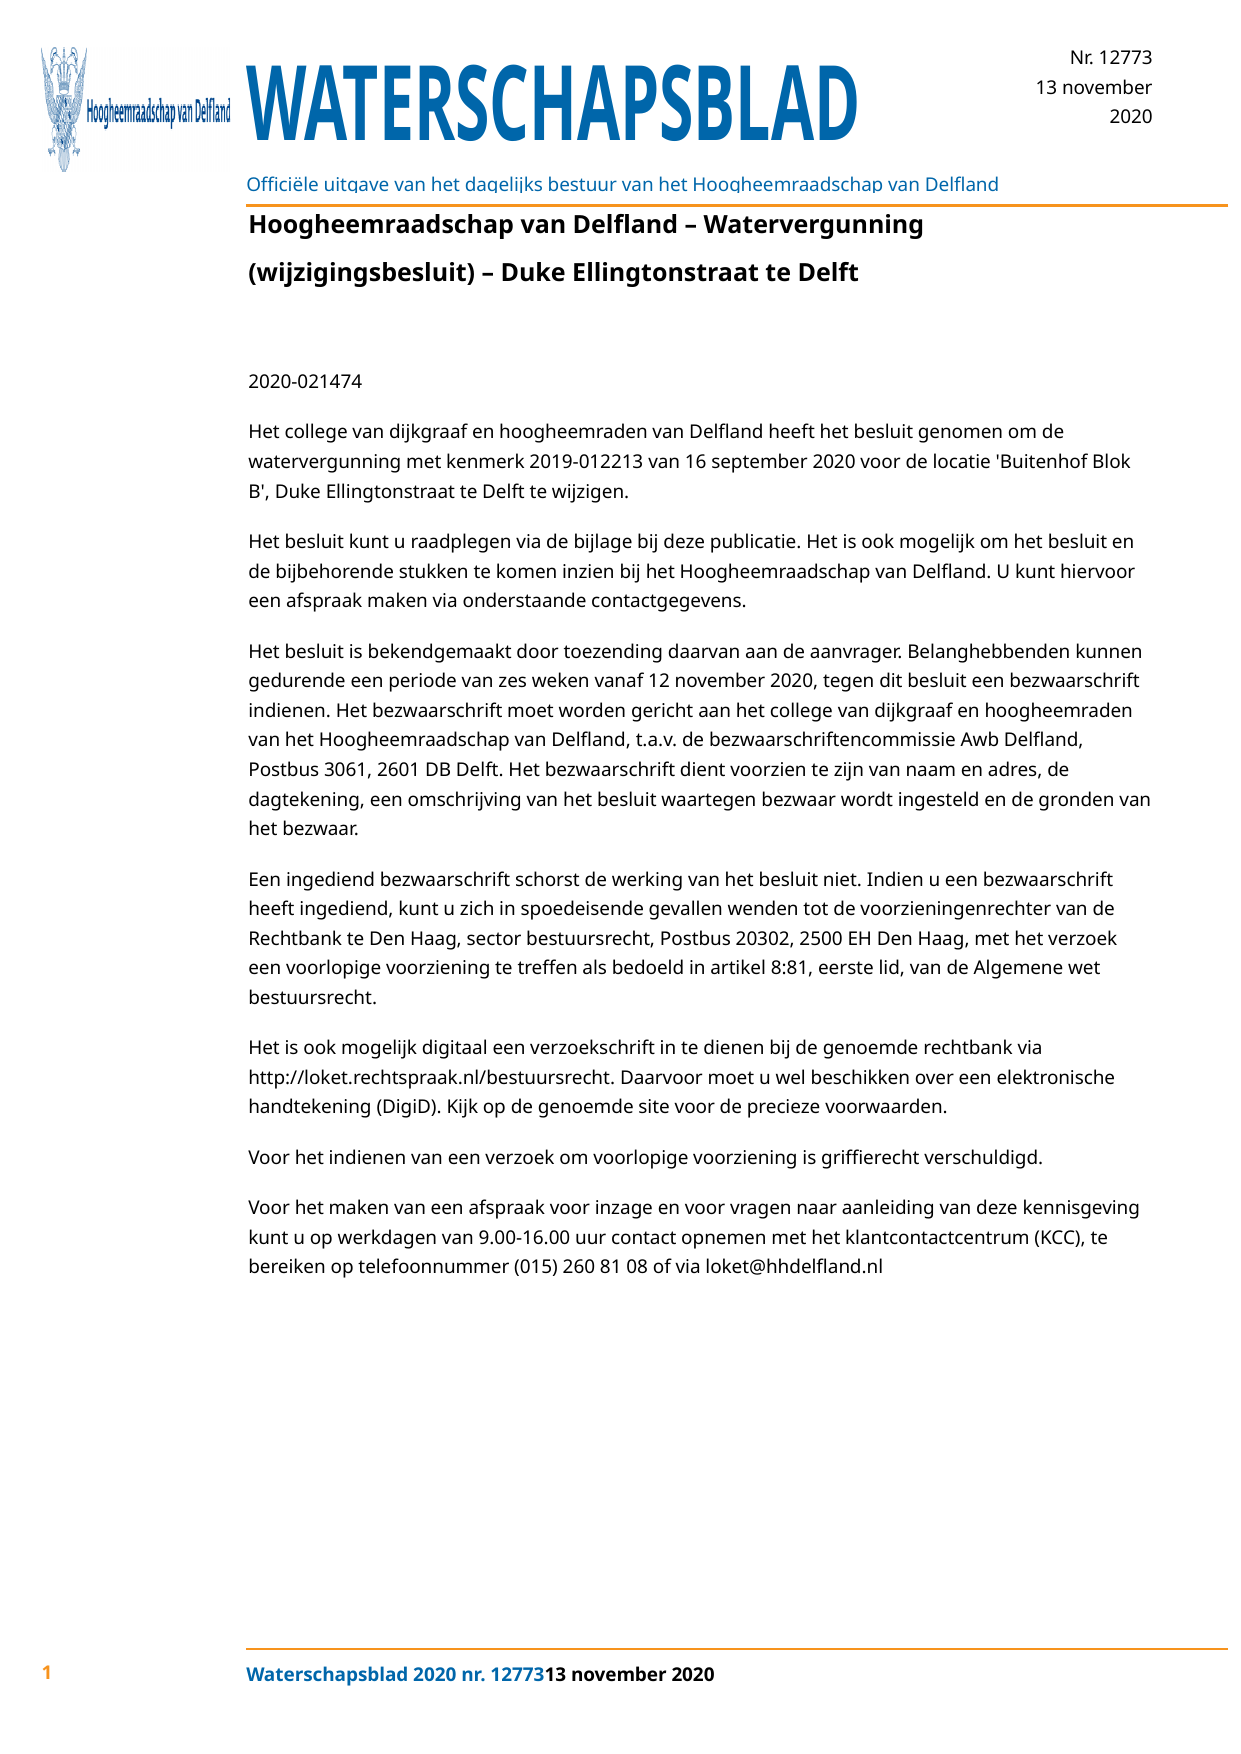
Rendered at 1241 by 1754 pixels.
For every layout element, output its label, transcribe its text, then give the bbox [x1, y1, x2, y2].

text Het besluit is bekendgemaakt door toezending daarvan aan de aanvrager. Belanghebbenden kunnen gedurende een periode van zes weken vanaf 12 november 2020, tegen dit besluit een bezwaarschrift indienen. Het bezwaarschrift moet worden gericht aan het college van dijkgraaf en hoogheemraden van het Hoogheemraadschap van Delfland, t.a.v. de bezwaarschriftencommissie Awb Delfland, Postbus 3061, 2601 DB Delft. Het bezwaarschrift dient voorzien te zijn van naam en adres, de dagtekening, een omschrijving van het besluit waartegen bezwaar wordt ingesteld en de gronden van het bezwaar. [248, 638, 1152, 841]
text 2020-021474 [248, 368, 1152, 394]
text Voor het maken van een afspraak voor inzage en voor vragen naar aanleiding van deze kennisgeving kunt u op werkdagen van 9.00-16.00 uur contact opnemen met het klantcontactcentrum (KCC), te bereiken op telefoonnummer (015) 260 81 08 of via loket@hhdelfland.nl [248, 1194, 1152, 1279]
text Voor het indienen van een verzoek om voorlopige voorziening is griffierecht verschuldigd. [248, 1144, 1152, 1170]
text Hoogheemraadschap van Delfland – Watervergunning (wijzigingsbesluit) – Duke Ellingtonstraat te Delft [248, 207, 1152, 288]
text Een ingediend bezwaarschrift schorst de werking van het besluit niet. Indien u een bezwaarschrift heeft ingediend, kunt u zich in spoedeisende gevallen wenden tot de voorzieningenrechter van de Rechtbank te Den Haag, sector bestuursrecht, Postbus 20302, 2500 EH Den Haag, met het verzoek een voorlopige voorziening te treffen als bedoeld in artikel 8:81, eerste lid, van de Algemene wet bestuursrecht. [248, 866, 1152, 1010]
text Het college van dijkgraaf en hoogheemraden van Delfland heeft het besluit genomen om de watervergunning met kenmerk 2019-012213 van 16 september 2020 voor de locatie 'Buitenhof Blok B', Duke Ellingtonstraat te Delft te wijzigen. [248, 419, 1152, 504]
picture [41, 47, 231, 172]
text Het is ook mogelijk digitaal een verzoekschrift in te dienen bij de genoemde rechtbank via http://loket.rechtspraak.nl/bestuursrecht. Daarvoor moet u wel beschikken over een elektronische handtekening (DigiD). Kijk op de genoemde site voor de precieze voorwaarden. [248, 1034, 1152, 1119]
text Het besluit kunt u raadplegen via de bijlage bij deze publicatie. Het is ook mogelijk om het besluit en de bijbehorende stukken te komen inzien bij het Hoogheemraadschap van Delfland. U kunt hiervoor een afspraak maken via onderstaande contactgegevens. [248, 528, 1152, 613]
